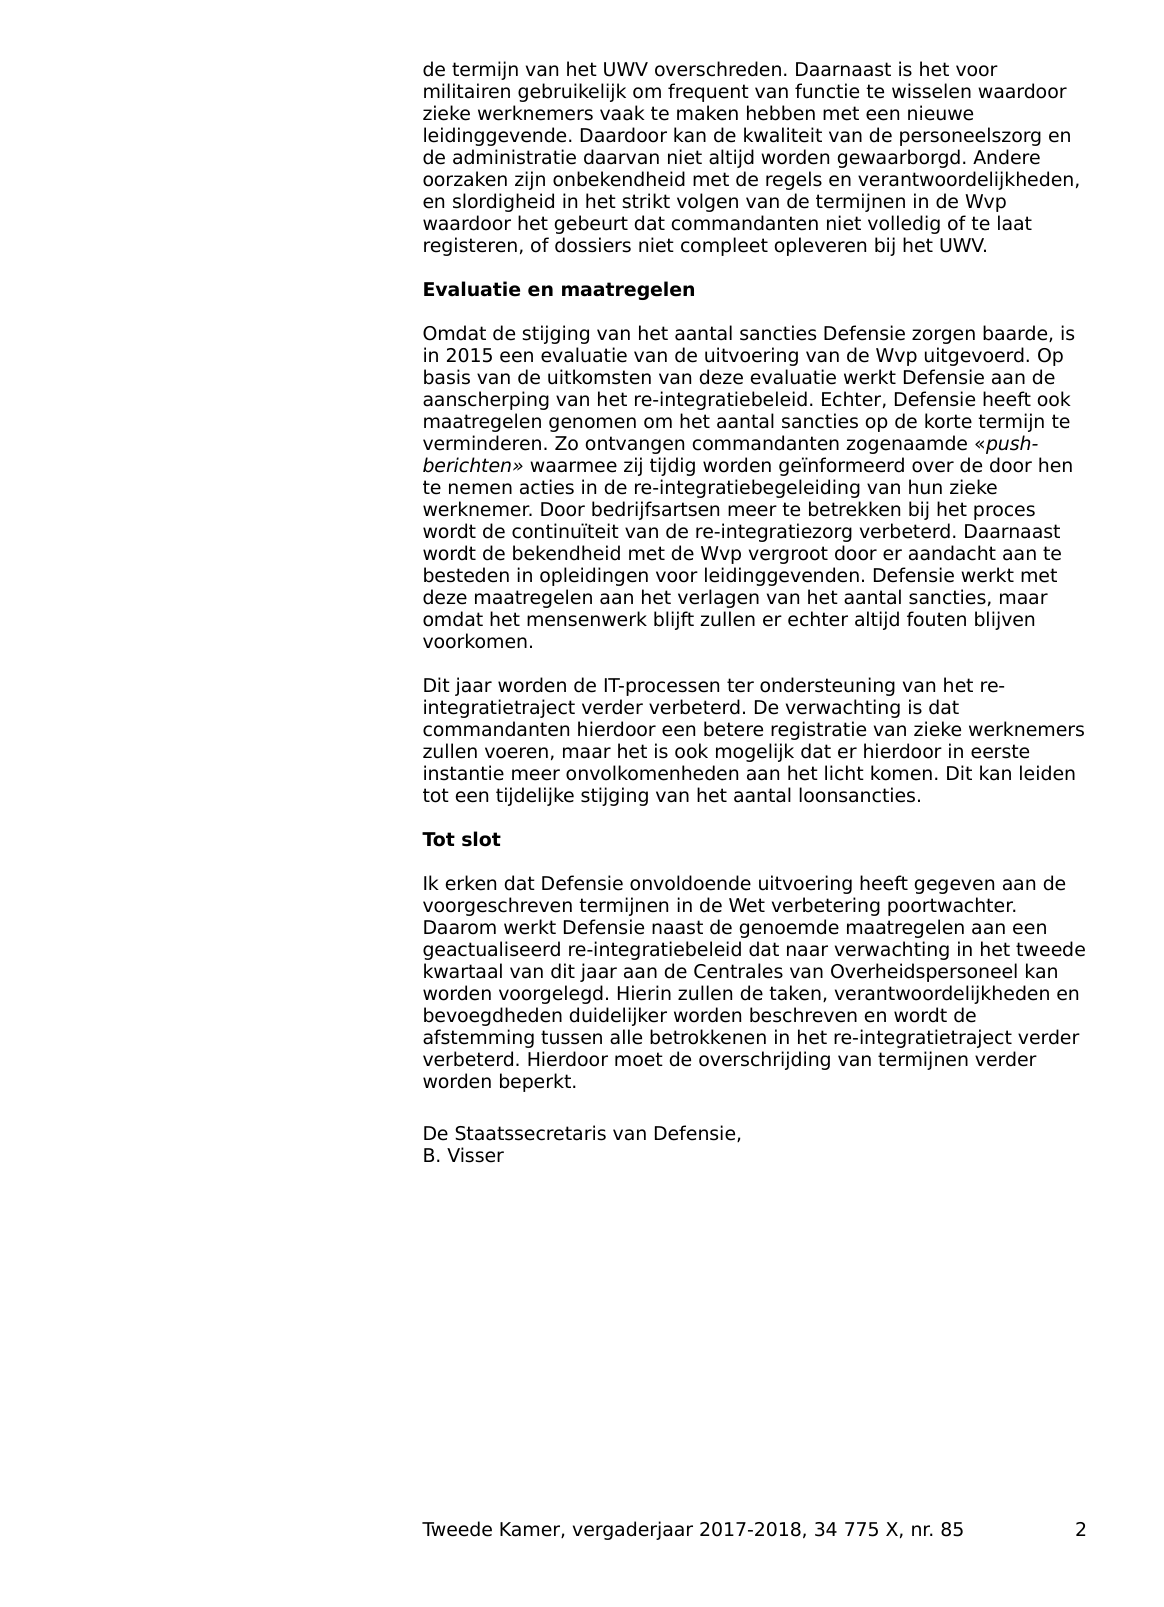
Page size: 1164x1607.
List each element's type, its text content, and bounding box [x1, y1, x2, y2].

subtitle Evaluatie en maatregelen [422, 279, 1087, 301]
text Ik erken dat Defensie onvoldoende uitvoering heeft gegeven aan de voorgeschreven termijnen in de Wet verbetering poortwachter. Daarom werkt Defensie naast de genoemde maatregelen aan een geactualiseerd re-integratiebeleid dat naar verwachting in het tweede kwartaal van dit jaar aan de Centrales van Overheidspersoneel kan worden voorgelegd. Hierin zullen de taken, verantwoordelijkheden en bevoegdheden duidelijker worden beschreven en wordt de afstemming tussen alle betrokkenen in het re-integratietraject verder verbeterd. Hierdoor moet de overschrijding van termijnen verder worden beperkt. [422, 873, 1087, 1093]
text de termijn van het UWV overschreden. Daarnaast is het voor militairen gebruikelijk om frequent van functie te wisselen waardoor zieke werknemers vaak te maken hebben met een nieuwe leidinggevende. Daardoor kan de kwaliteit van de personeelszorg en de administratie daarvan niet altijd worden gewaarborgd. Andere oorzaken zijn onbekendheid met de regels en verantwoordelijkheden, en slordigheid in het strikt volgen van de termijnen in de Wvp waardoor het gebeurt dat commandanten niet volledig of te laat registeren, of dossiers niet compleet opleveren bij het UWV. [422, 59, 1087, 257]
subtitle Tot slot [422, 829, 1087, 851]
text De Staatssecretaris van Defensie, B. Visser [422, 1123, 1087, 1167]
text Omdat de stijging van het aantal sancties Defensie zorgen baarde, is in 2015 een evaluatie van de uitvoering van de Wvp uitgevoerd. Op basis van de uitkomsten van deze evaluatie werkt Defensie aan de aanscherping van het re-integratiebeleid. Echter, Defensie heeft ook maatregelen genomen om het aantal sancties op de korte termijn te verminderen. Zo ontvangen commandanten zogenaamde «push-berichten» waarmee zij tijdig worden geïnformeerd over de door hen te nemen acties in de re-integratiebegeleiding van hun zieke werknemer. Door bedrijfsartsen meer te betrekken bij het proces wordt de continuïteit van de re-integratiezorg verbeterd. Daarnaast wordt de bekendheid met de Wvp vergroot door er aandacht aan te besteden in opleidingen voor leidinggevenden. Defensie werkt met deze maatregelen aan het verlagen van het aantal sancties, maar omdat het mensenwerk blijft zullen er echter altijd fouten blijven voorkomen. [422, 323, 1087, 653]
text Dit jaar worden de IT-processen ter ondersteuning van het re-integratietraject verder verbeterd. De verwachting is dat commandanten hierdoor een betere registratie van zieke werknemers zullen voeren, maar het is ook mogelijk dat er hierdoor in eerste instantie meer onvolkomenheden aan het licht komen. Dit kan leiden tot een tijdelijke stijging van het aantal loonsancties. [422, 675, 1087, 807]
